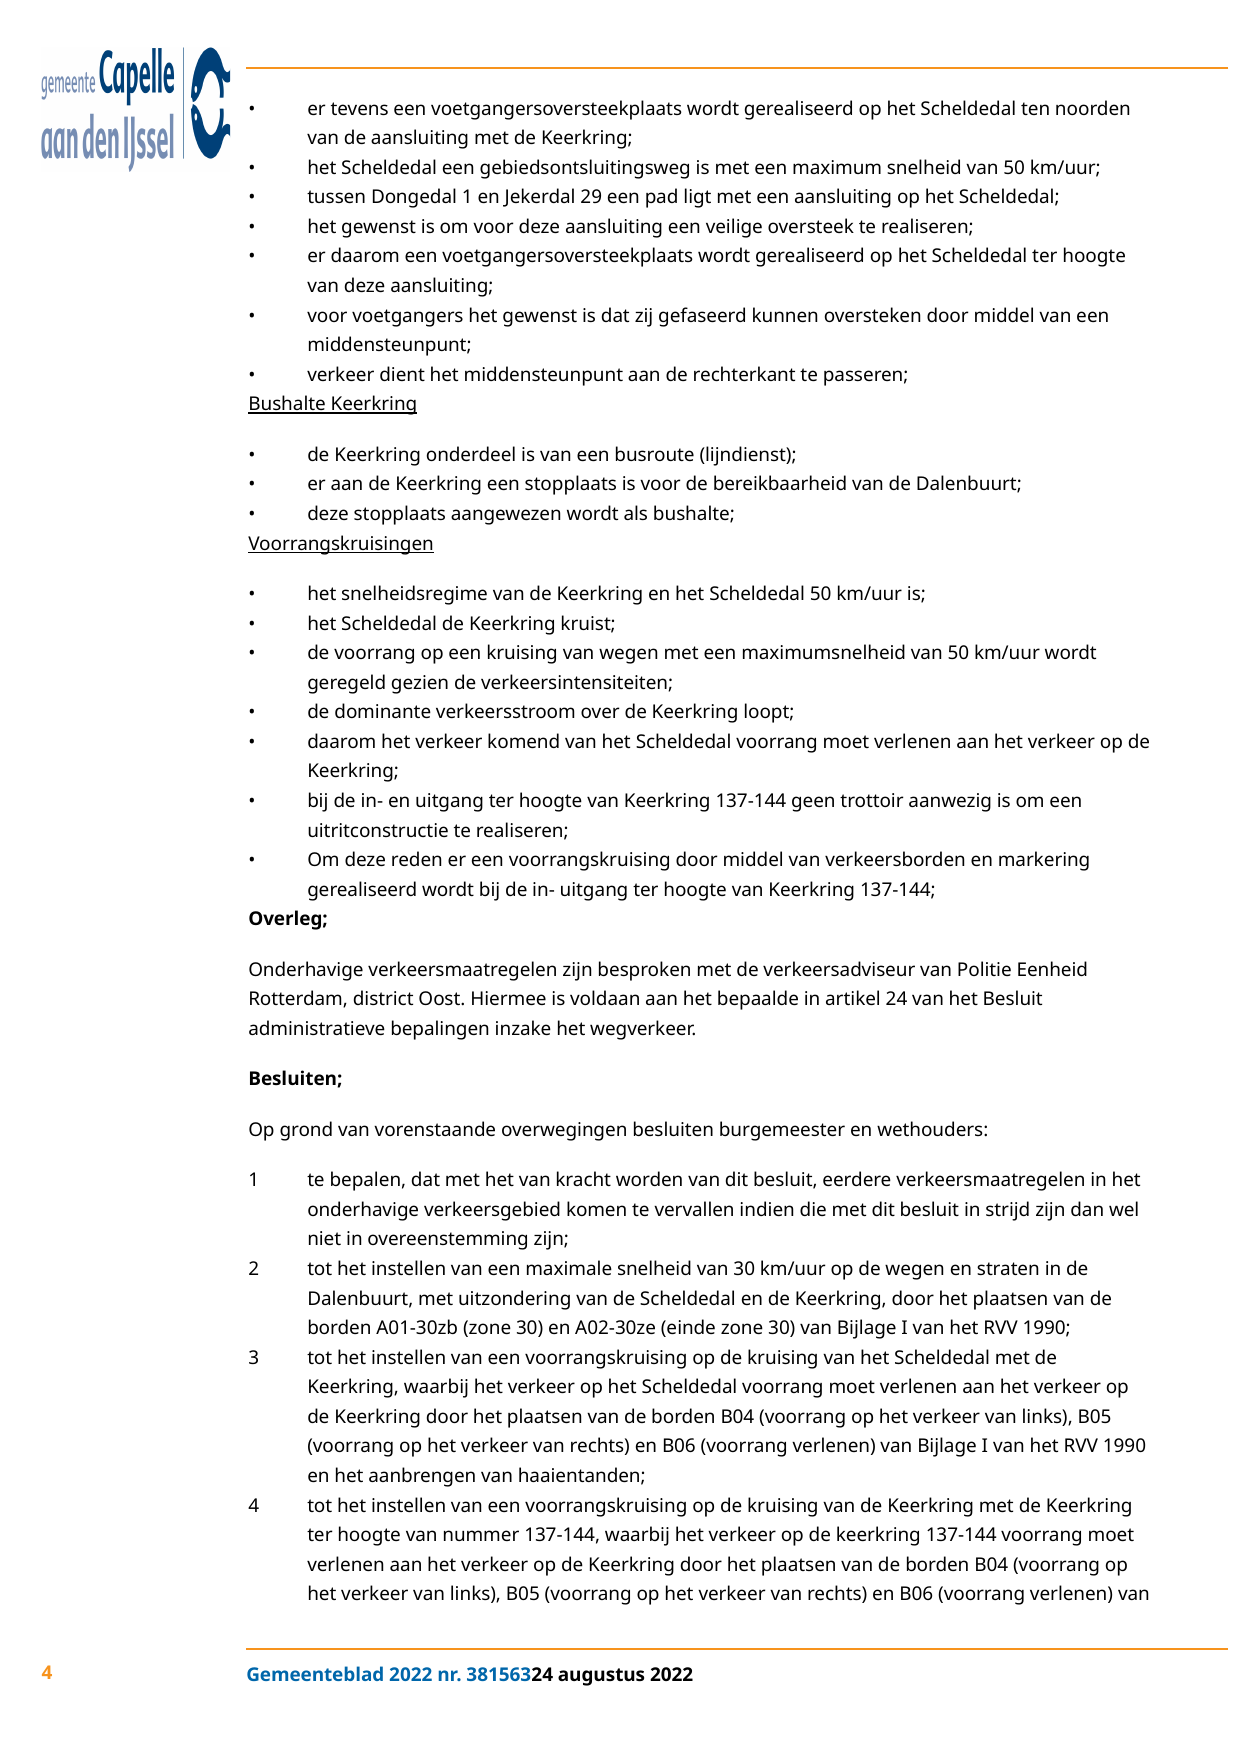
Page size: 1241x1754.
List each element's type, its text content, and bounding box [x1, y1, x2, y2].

text Onderhavige verkeersmaatregelen zijn besproken met de verkeersadviseur van Politie Eenheid Rotterdam, district Oost. Hiermee is voldaan aan het bepaalde in artikel 24 van het Besluit administratieve bepalingen inzake het wegverkeer. [248, 956, 1152, 1041]
list tot het instellen van een maximale snelheid van 30 km/uur op de wegen en straten in de Dalenbuurt, met uitzondering van de Scheldedal en de Keerkring, door het plaatsen van de borden A01-30zb (zone 30) en A02-30ze (einde zone 30) van Bijlage I van het RVV 1990; [248, 1255, 1152, 1340]
list verkeer dient het middensteunpunt aan de rechterkant te passeren; [248, 361, 1152, 387]
list de Keerkring onderdeel is van een busroute (lijndienst); [248, 441, 1152, 467]
list er aan de Keerkring een stopplaats is voor de bereikbaarheid van de Dalenbuurt; [248, 471, 1152, 496]
text Op grond van vorenstaande overwegingen besluiten burgemeester en wethouders: [248, 1116, 1152, 1142]
list het snelheidsregime van de Keerkring en het Scheldedal 50 km/uur is; [248, 580, 1152, 606]
list het Scheldedal een gebiedsontsluitingsweg is met een maximum snelheid van 50 km/uur; [248, 154, 1152, 180]
list tussen Dongedal 1 en Jekerdal 29 een pad ligt met een aansluiting op het Scheldedal; [248, 183, 1152, 209]
list het Scheldedal de Keerkring kruist; [248, 610, 1152, 636]
list deze stopplaats aangewezen wordt als bushalte; [248, 500, 1152, 526]
text Overleg; [248, 906, 1152, 931]
list bij de in- en uitgang ter hoogte van Keerkring 137-144 geen trottoir aanwezig is om een uitritconstructie te realiseren; [248, 787, 1152, 843]
list Om deze reden er een voorrangskruising door middel van verkeersborden en markering gerealiseerd wordt bij de in- uitgang ter hoogte van Keerkring 137-144; [248, 846, 1152, 902]
list er tevens een voetgangersoversteekplaats wordt gerealiseerd op het Scheldedal ten noorden van de aansluiting met de Keerkring; [248, 95, 1152, 150]
list te bepalen, dat met het van kracht worden van dit besluit, eerdere verkeersmaatregelen in het onderhavige verkeersgebied komen te vervallen indien die met dit besluit in strijd zijn dan wel niet in overeenstemming zijn; [248, 1166, 1152, 1251]
text Bushalte Keerkring [248, 391, 1152, 416]
text Besluiten; [248, 1066, 1152, 1091]
list voor voetgangers het gewenst is dat zij gefaseerd kunnen oversteken door middel van een middensteunpunt; [248, 302, 1152, 357]
list daarom het verkeer komend van het Scheldedal voorrang moet verlenen aan het verkeer op de Keerkring; [248, 728, 1152, 783]
list het gewenst is om voor deze aansluiting een veilige oversteek te realiseren; [248, 213, 1152, 239]
list de dominante verkeersstroom over de Keerkring loopt; [248, 698, 1152, 724]
text Voorrangskruisingen [248, 530, 1152, 556]
list de voorrang op een kruising van wegen met een maximumsnelheid van 50 km/uur wordt geregeld gezien de verkeersintensiteiten; [248, 639, 1152, 695]
picture [41, 47, 231, 172]
list er daarom een voetgangersoversteekplaats wordt gerealiseerd op het Scheldedal ter hoogte van deze aansluiting; [248, 243, 1152, 298]
list tot het instellen van een voorrangskruising op de kruising van de Keerkring met de Keerkring ter hoogte van nummer 137-144, waarbij het verkeer op de keerkring 137-144 voorrang moet verlenen aan het verkeer op de Keerkring door het plaatsen van de borden B04 (voorrang op het verkeer van links), B05 (voorrang op het verkeer van rechts) en B06 (voorrang verlenen) van [248, 1492, 1152, 1606]
list tot het instellen van een voorrangskruising op de kruising van het Scheldedal met de Keerkring, waarbij het verkeer op het Scheldedal voorrang moet verlenen aan het verkeer op de Keerkring door het plaatsen van de borden B04 (voorrang op het verkeer van links), B05 (voorrang op het verkeer van rechts) en B06 (voorrang verlenen) van Bijlage I van het RVV 1990 en het aanbrengen van haaientanden; [248, 1344, 1152, 1488]
